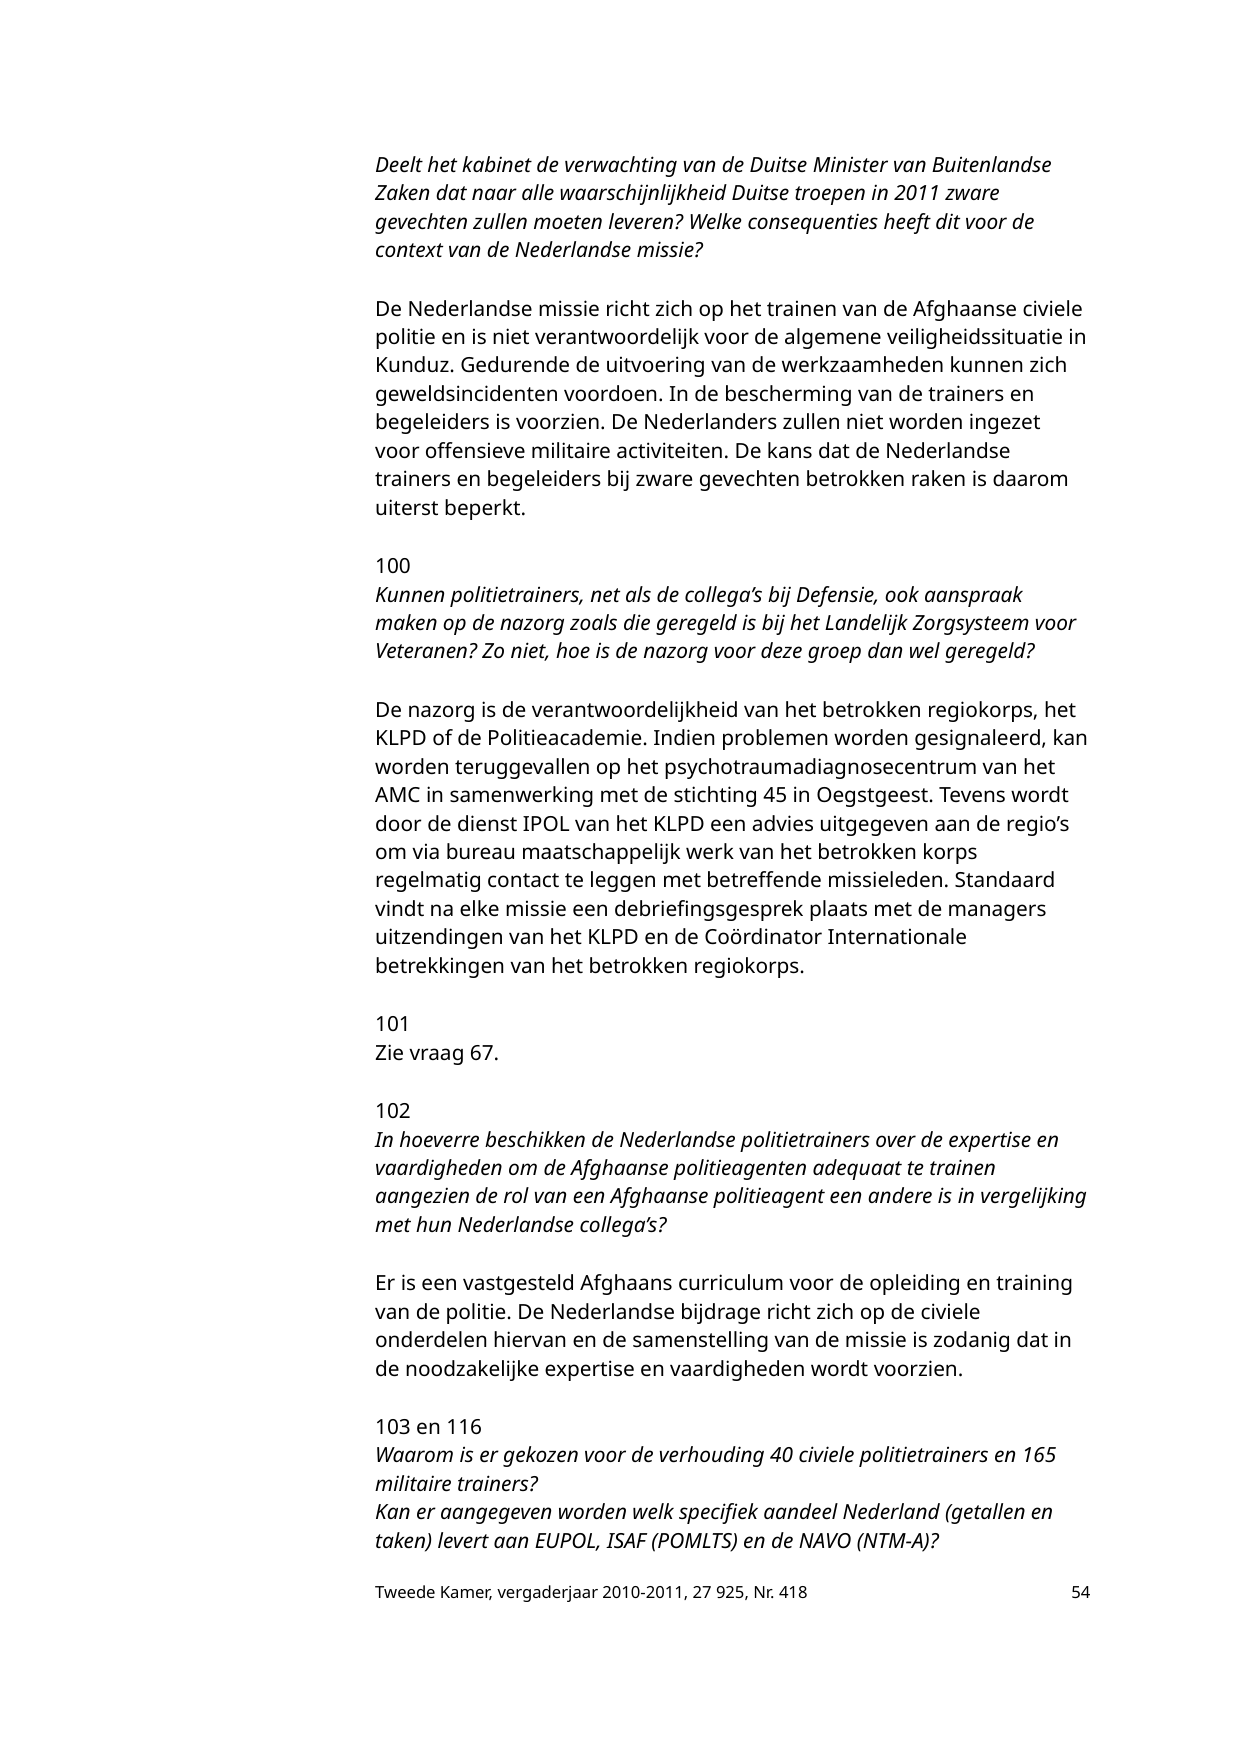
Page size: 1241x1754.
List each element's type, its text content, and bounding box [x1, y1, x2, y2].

text Er is een vastgesteld Afghaans curriculum voor de opleiding en training van de politie. De Nederlandse bijdrage richt zich op de civiele onderdelen hiervan en de samenstelling van de missie is zodanig dat in de noodzakelijke expertise en vaardigheden wordt voorzien. [375, 1268, 1090, 1382]
text De nazorg is de verantwoordelijkheid van het betrokken regiokorps, het KLPD of de Politieacademie. Indien problemen worden gesignaleerd, kan worden teruggevallen op het psychotraumadiagnosecentrum van het AMC in samenwerking met de stichting 45 in Oegstgeest. Tevens wordt door de dienst IPOL van het KLPD een advies uitgegeven aan de regio’s om via bureau maatschappelijk werk van het betrokken korps regelmatig contact te leggen met betreffende missieleden. Standaard vindt na elke missie een debriefingsgesprek plaats met de managers uitzendingen van het KLPD en de Coördinator Internationale betrekkingen van het betrokken regiokorps. [375, 695, 1090, 979]
text Zie vraag 67. [375, 1038, 1090, 1066]
text 103 en 116 [375, 1412, 1090, 1441]
text De Nederlandse missie richt zich op het trainen van de Afghaanse civiele politie en is niet verantwoordelijk voor de algemene veiligheidssituatie in Kunduz. Gedurende de uitvoering van de werkzaamheden kunnen zich geweldsincidenten voordoen. In de bescherming van de trainers en begeleiders is voorzien. De Nederlanders zullen niet worden ingezet voor offensieve militaire activiteiten. De kans dat de Nederlandse trainers en begeleiders bij zware gevechten betrokken raken is daarom uiterst beperkt. [375, 294, 1090, 521]
text 102 [375, 1096, 1090, 1125]
text 100 [375, 551, 1090, 580]
text In hoeverre beschikken de Nederlandse politietrainers over de expertise en vaardigheden om de Afghaanse politieagenten adequaat te trainen aangezien de rol van een Afghaanse politieagent een andere is in vergelijking met hun Nederlandse collega’s? [375, 1125, 1090, 1238]
text Kunnen politietrainers, net als de collega’s bij Defensie, ook aanspraak maken op de nazorg zoals die geregeld is bij het Landelijk Zorgsysteem voor Veteranen? Zo niet, hoe is de nazorg voor deze groep dan wel geregeld? [375, 580, 1090, 665]
text Kan er aangegeven worden welk specifiek aandeel Nederland (getallen en taken) levert aan EUPOL, ISAF (POMLTS) en de NAVO (NTM-A)? [375, 1497, 1090, 1554]
text Waarom is er gekozen voor de verhouding 40 civiele politietrainers en 165 militaire trainers? [375, 1441, 1090, 1497]
text Deelt het kabinet de verwachting van de Duitse Minister van Buitenlandse Zaken dat naar alle waarschijnlijkheid Duitse troepen in 2011 zware gevechten zullen moeten leveren? Welke consequenties heeft dit voor de context van de Nederlandse missie? [375, 150, 1090, 264]
text 101 [375, 1009, 1090, 1038]
